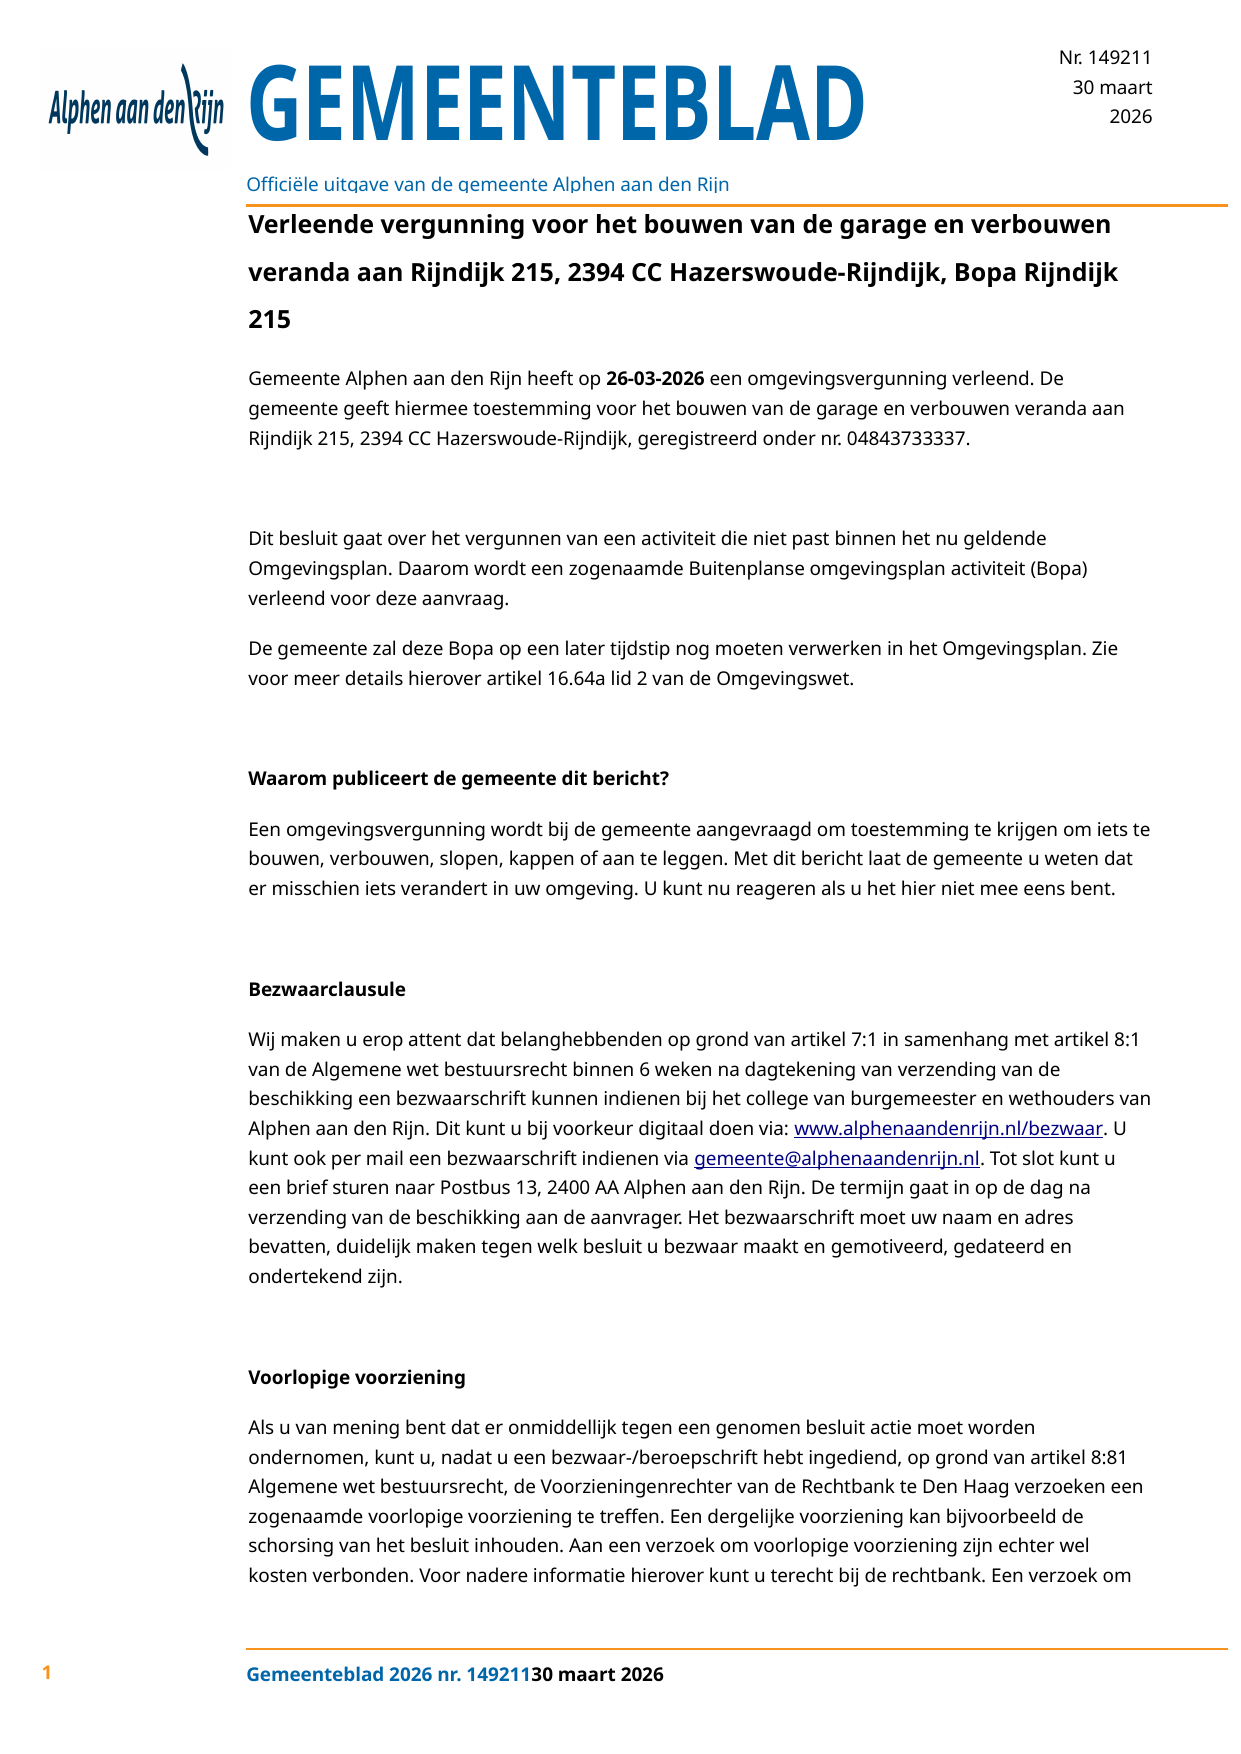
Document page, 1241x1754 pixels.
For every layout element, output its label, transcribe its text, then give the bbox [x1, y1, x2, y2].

text Wij maken u erop attent dat belanghebbenden op grond van artikel 7:1 in samenhang met artikel 8:1 van de Algemene wet bestuursrecht binnen 6 weken na dagtekening van verzending van de beschikking een bezwaarschrift kunnen indienen bij het college van burgemeester en wethouders van Alphen aan den Rijn. Dit kunt u bij voorkeur digitaal doen via: www.alphenaandenrijn.nl/bezwaar. U kunt ook per mail een bezwaarschrift indienen via gemeente@alphenaandenrijn.nl. Tot slot kunt u een brief sturen naar Postbus 13, 2400 AA Alphen aan den Rijn. De termijn gaat in op de dag na verzending van de beschikking aan de aanvrager. Het bezwaarschrift moet uw naam en adres bevatten, duidelijk maken tegen welk besluit u bezwaar maakt en gemotiveerd, gedateerd en ondertekend zijn. [248, 1026, 1152, 1289]
text Bezwaarclausule [248, 976, 1152, 1002]
text Dit besluit gaat over het vergunnen van een activiteit die niet past binnen het nu geldende Omgevingsplan. Daarom wordt een zogenaamde Buitenplanse omgevingsplan activiteit (Bopa) verleend voor deze aanvraag. [248, 526, 1152, 610]
text Verleende vergunning voor het bouwen van de garage en verbouwen veranda aan Rijndijk 215, 2394 CC Hazerswoude-Rijndijk, Bopa Rijndijk 215 [248, 207, 1152, 336]
text Gemeente Alphen aan den Rijn heeft op 26-03-2026 een omgevingsvergunning verleend. De gemeente geeft hiermee toestemming voor het bouwen van de garage en verbouwen veranda aan Rijndijk 215, 2394 CC Hazerswoude-Rijndijk, geregistreerd onder nr. 04843733337. [248, 366, 1152, 450]
text Waarom publiceert de gemeente dit bericht? [248, 766, 1152, 791]
text Als u van mening bent dat er onmiddellijk tegen een genomen besluit actie moet worden ondernomen, kunt u, nadat u een bezwaar-/beroepschrift hebt ingediend, op grond van artikel 8:81 Algemene wet bestuursrecht, de Voorzieningenrechter van de Rechtbank te Den Haag verzoeken een zogenaamde voorlopige voorziening te treffen. Een dergelijke voorziening kan bijvoorbeeld de schorsing van het besluit inhouden. Aan een verzoek om voorlopige voorziening zijn echter wel kosten verbonden. Voor nadere informatie hierover kunt u terecht bij de rechtbank. Een verzoek om [248, 1414, 1152, 1588]
text De gemeente zal deze Bopa op een later tijdstip nog moeten verwerken in het Omgevingsplan. Zie voor meer details hierover artikel 16.64a lid 2 van de Omgevingswet. [248, 635, 1152, 690]
picture [41, 47, 231, 172]
text Voorlopige voorziening [248, 1364, 1152, 1389]
text Een omgevingsvergunning wordt bij de gemeente aangevraagd om toestemming te krijgen om iets te bouwen, verbouwen, slopen, kappen of aan te leggen. Met dit bericht laat de gemeente u weten dat er misschien iets verandert in uw omgeving. U kunt nu reageren als u het hier niet mee eens bent. [248, 816, 1152, 901]
